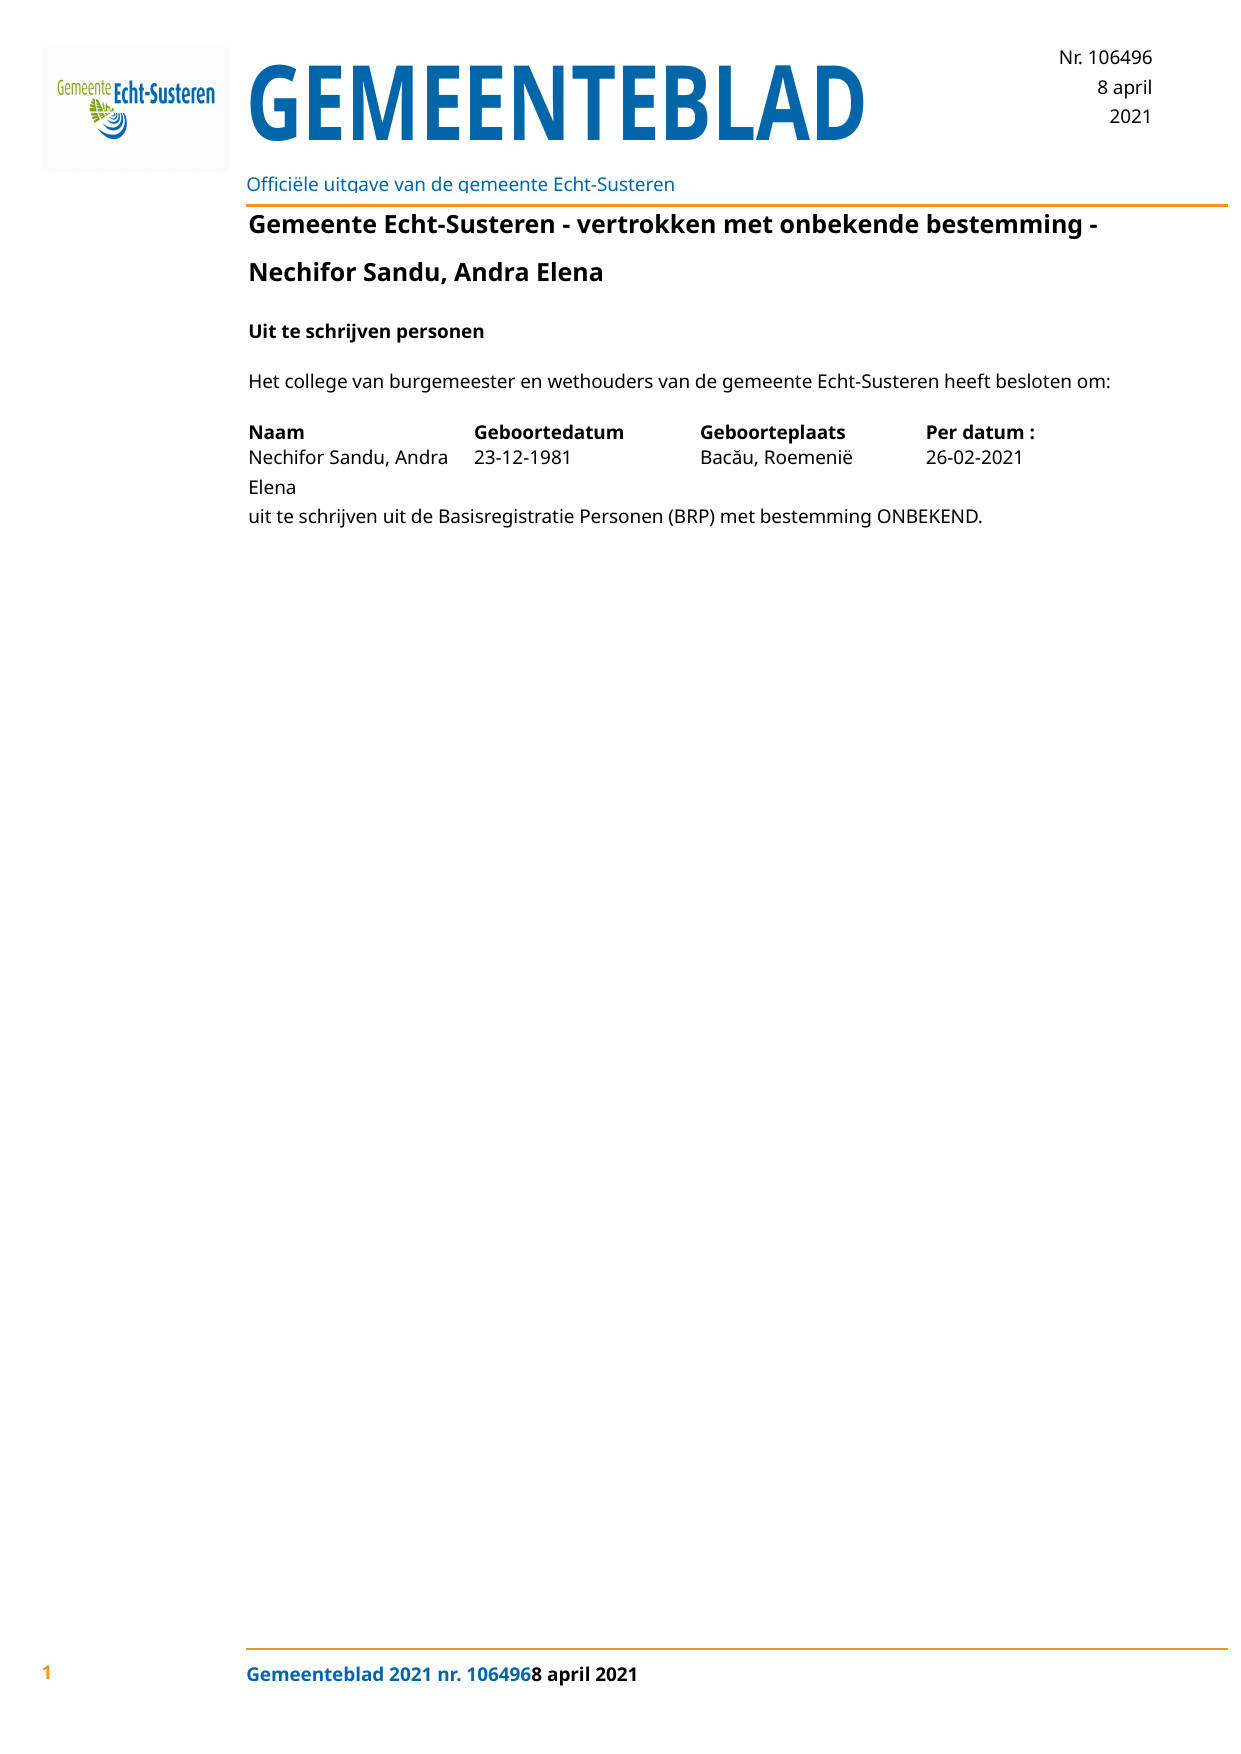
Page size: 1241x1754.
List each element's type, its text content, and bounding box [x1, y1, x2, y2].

table_cell Nechifor Sandu, Andra Elena [248, 445, 474, 500]
text Uit te schrijven personen [248, 318, 1152, 344]
text Het college van burgemeester en wethouders van de gemeente Echt-Susteren heeft besloten om: [248, 368, 1152, 394]
table_header Geboortedatum [474, 419, 700, 444]
picture [41, 47, 231, 172]
table_header Naam [248, 419, 474, 444]
table_cell Bacău, Roemenië [700, 445, 926, 500]
table_cell 26-02-2021 [926, 445, 1152, 500]
text Gemeente Echt-Susteren - vertrokken met onbekende bestemming - Nechifor Sandu, Andra Elena [248, 207, 1152, 288]
table_header Per datum : [926, 419, 1152, 444]
table_cell 23-12-1981 [474, 445, 700, 500]
text uit te schrijven uit de Basisregistratie Personen (BRP) met bestemming ONBEKEND. [248, 503, 1152, 529]
table_header Geboorteplaats [700, 419, 926, 444]
